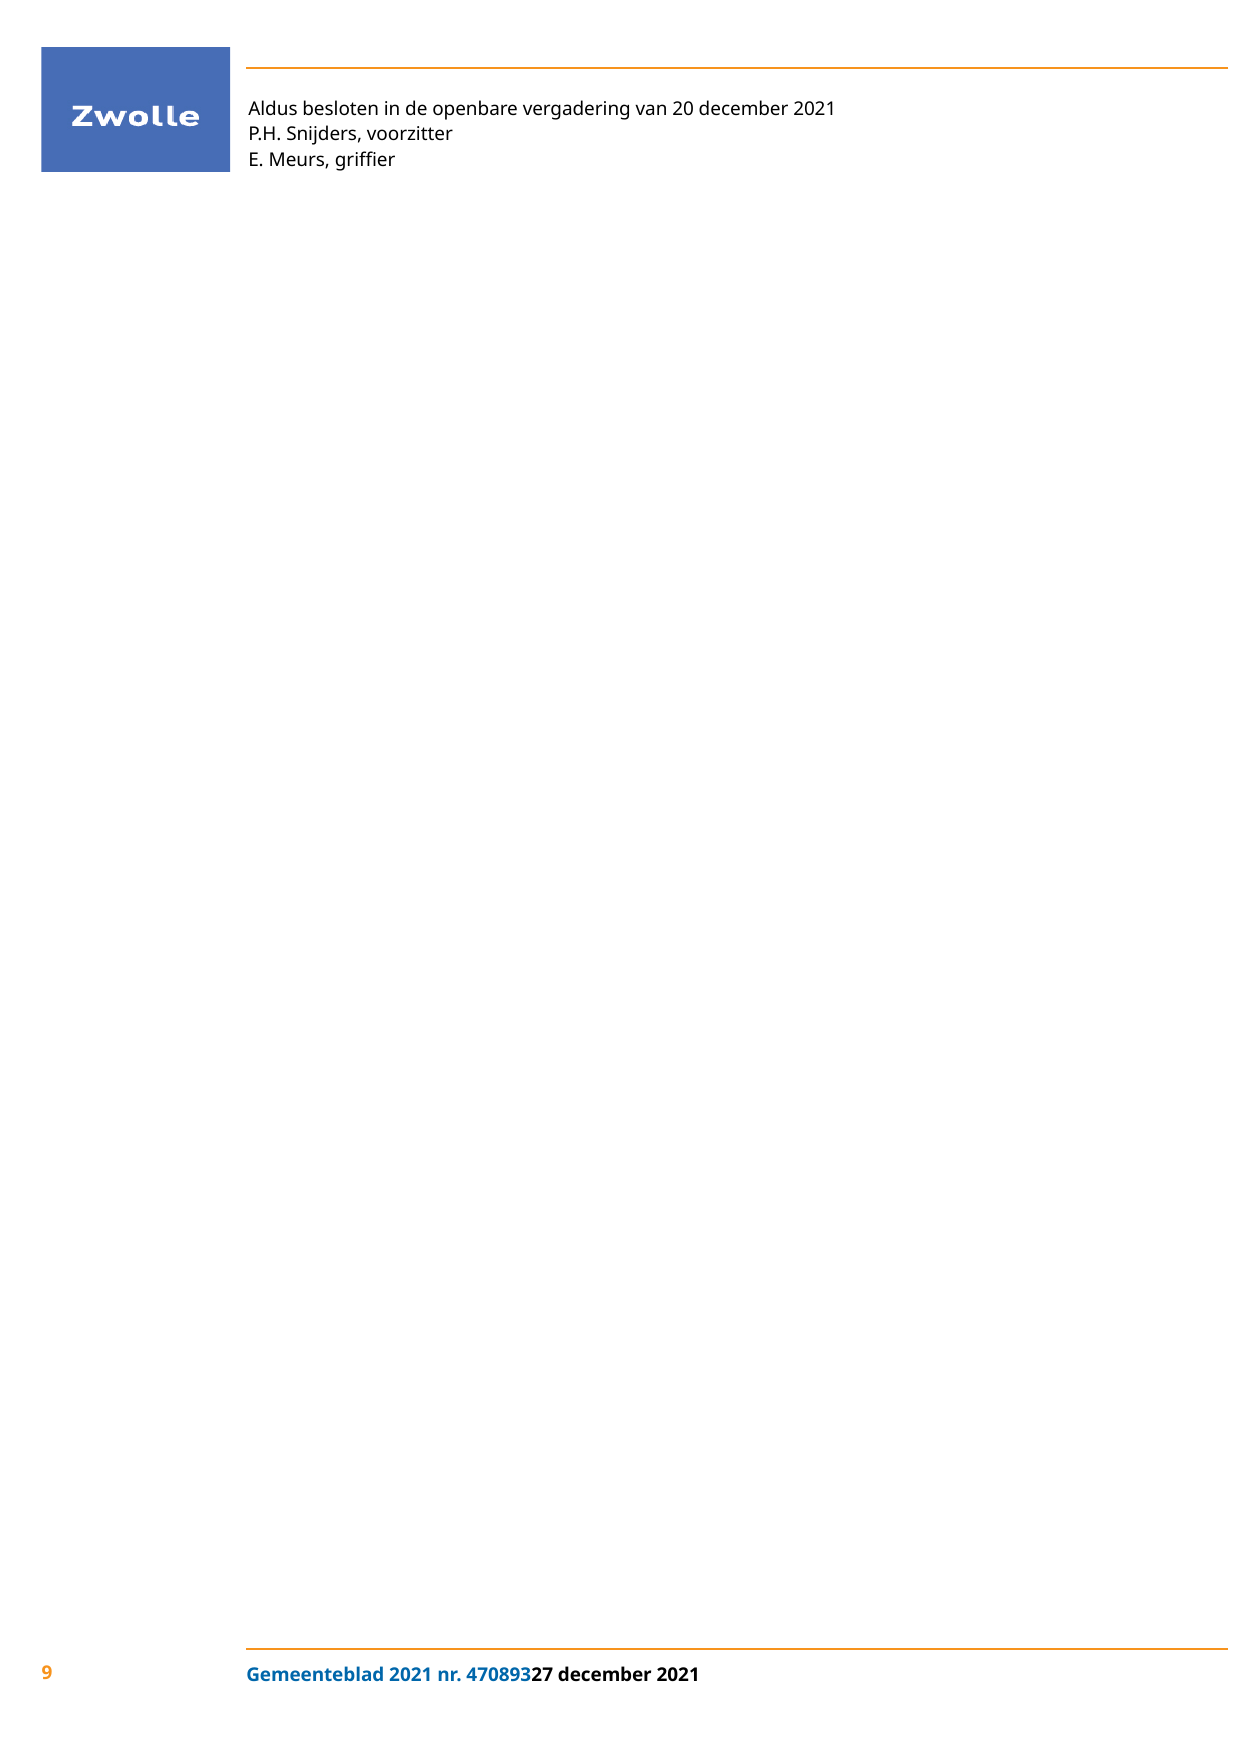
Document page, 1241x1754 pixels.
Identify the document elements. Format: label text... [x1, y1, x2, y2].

text Aldus besloten in de openbare vergadering van 20 december 2021 [248, 95, 1152, 121]
text P.H. Snijders, voorzitter [248, 121, 1152, 146]
picture [41, 47, 231, 172]
text E. Meurs, griffier [248, 146, 1152, 172]
